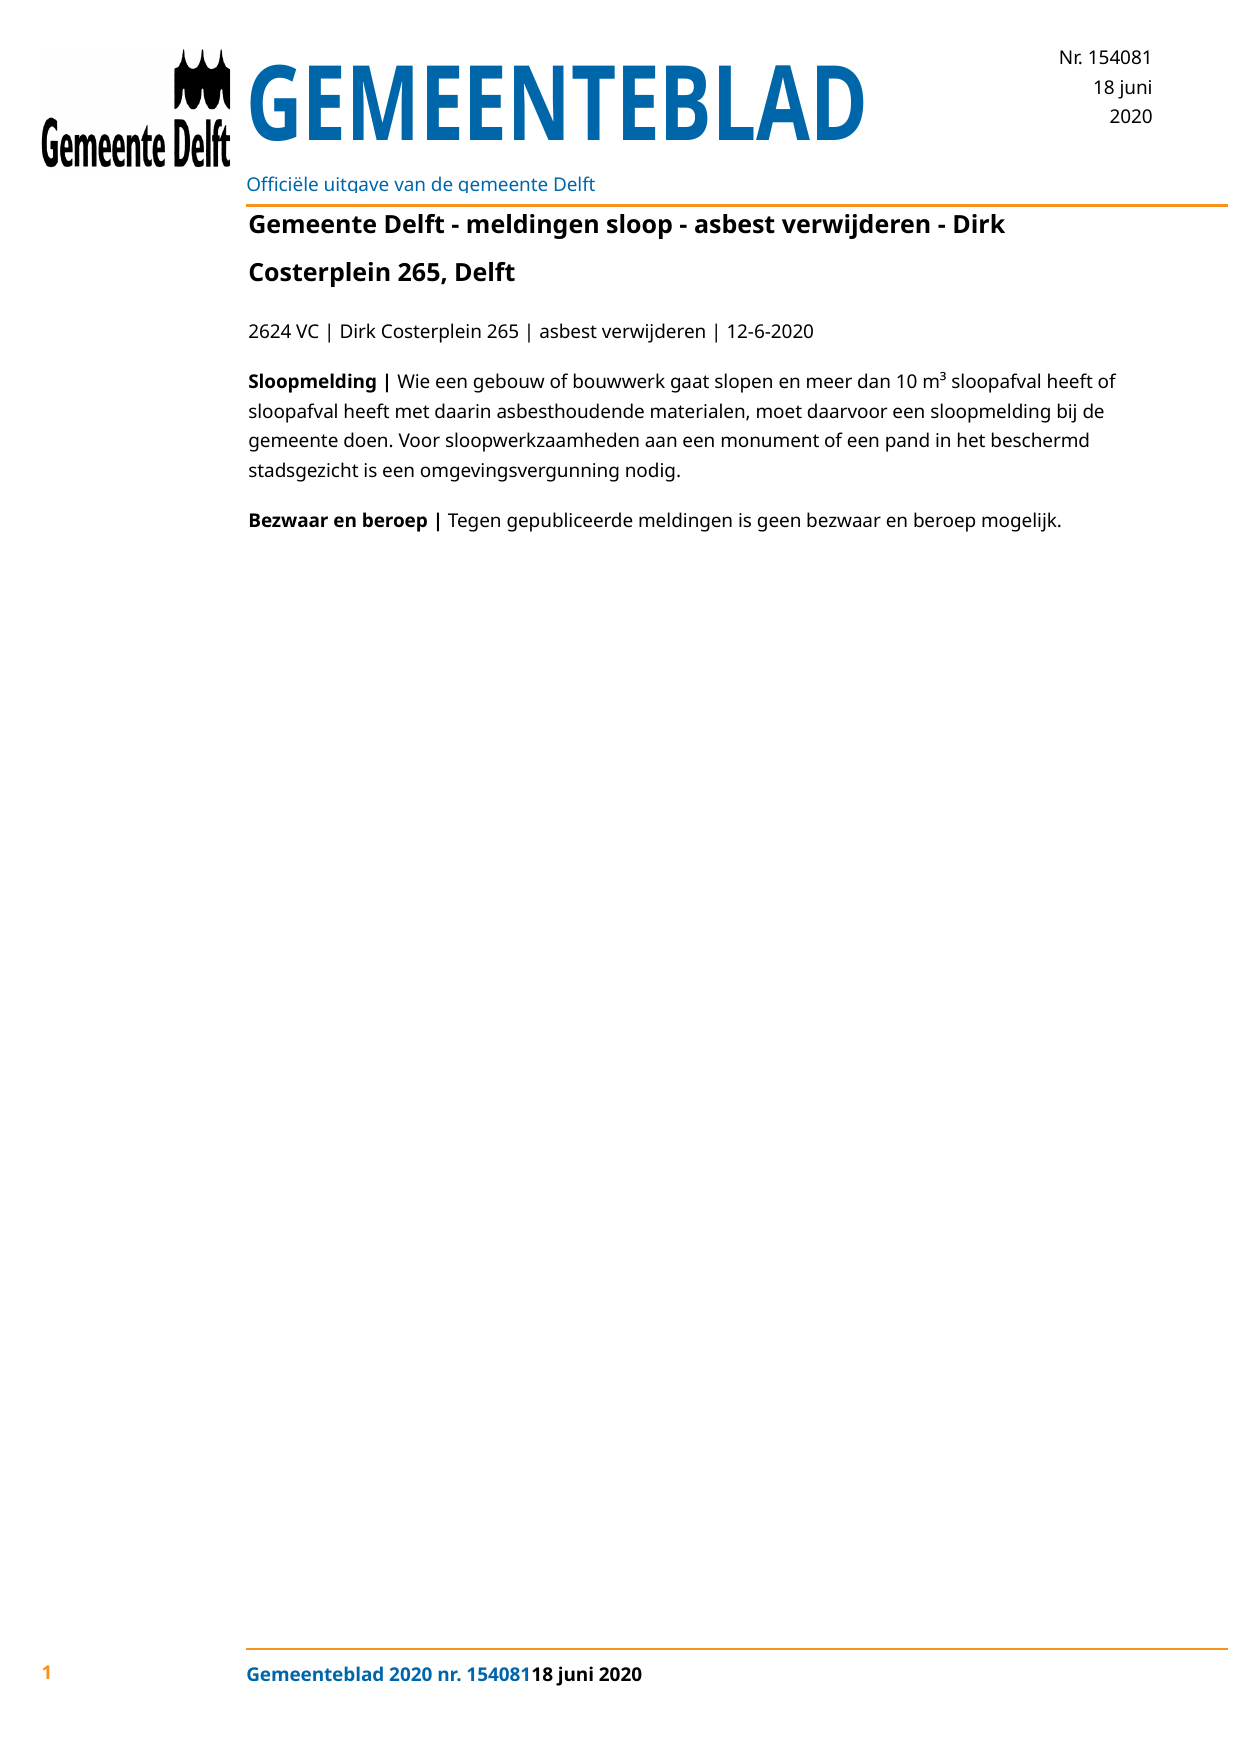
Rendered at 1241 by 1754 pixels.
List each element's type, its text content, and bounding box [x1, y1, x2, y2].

text 2624 VC | Dirk Costerplein 265 | asbest verwijderen | 12-6-2020 [248, 318, 1152, 344]
text Bezwaar en beroep | Tegen gepubliceerde meldingen is geen bezwaar en beroep mogelijk. [248, 507, 1152, 533]
text Gemeente Delft - meldingen sloop - asbest verwijderen - Dirk Costerplein 265, Delft [248, 207, 1152, 288]
picture [41, 47, 231, 172]
text Sloopmelding | Wie een gebouw of bouwwerk gaat slopen en meer dan 10 m³ sloopafval heeft of sloopafval heeft met daarin asbesthoudende materialen, moet daarvoor een sloopmelding bij de gemeente doen. Voor sloopwerkzaamheden aan een monument of een pand in het beschermd stadsgezicht is een omgevingsvergunning nodig. [248, 368, 1152, 483]
